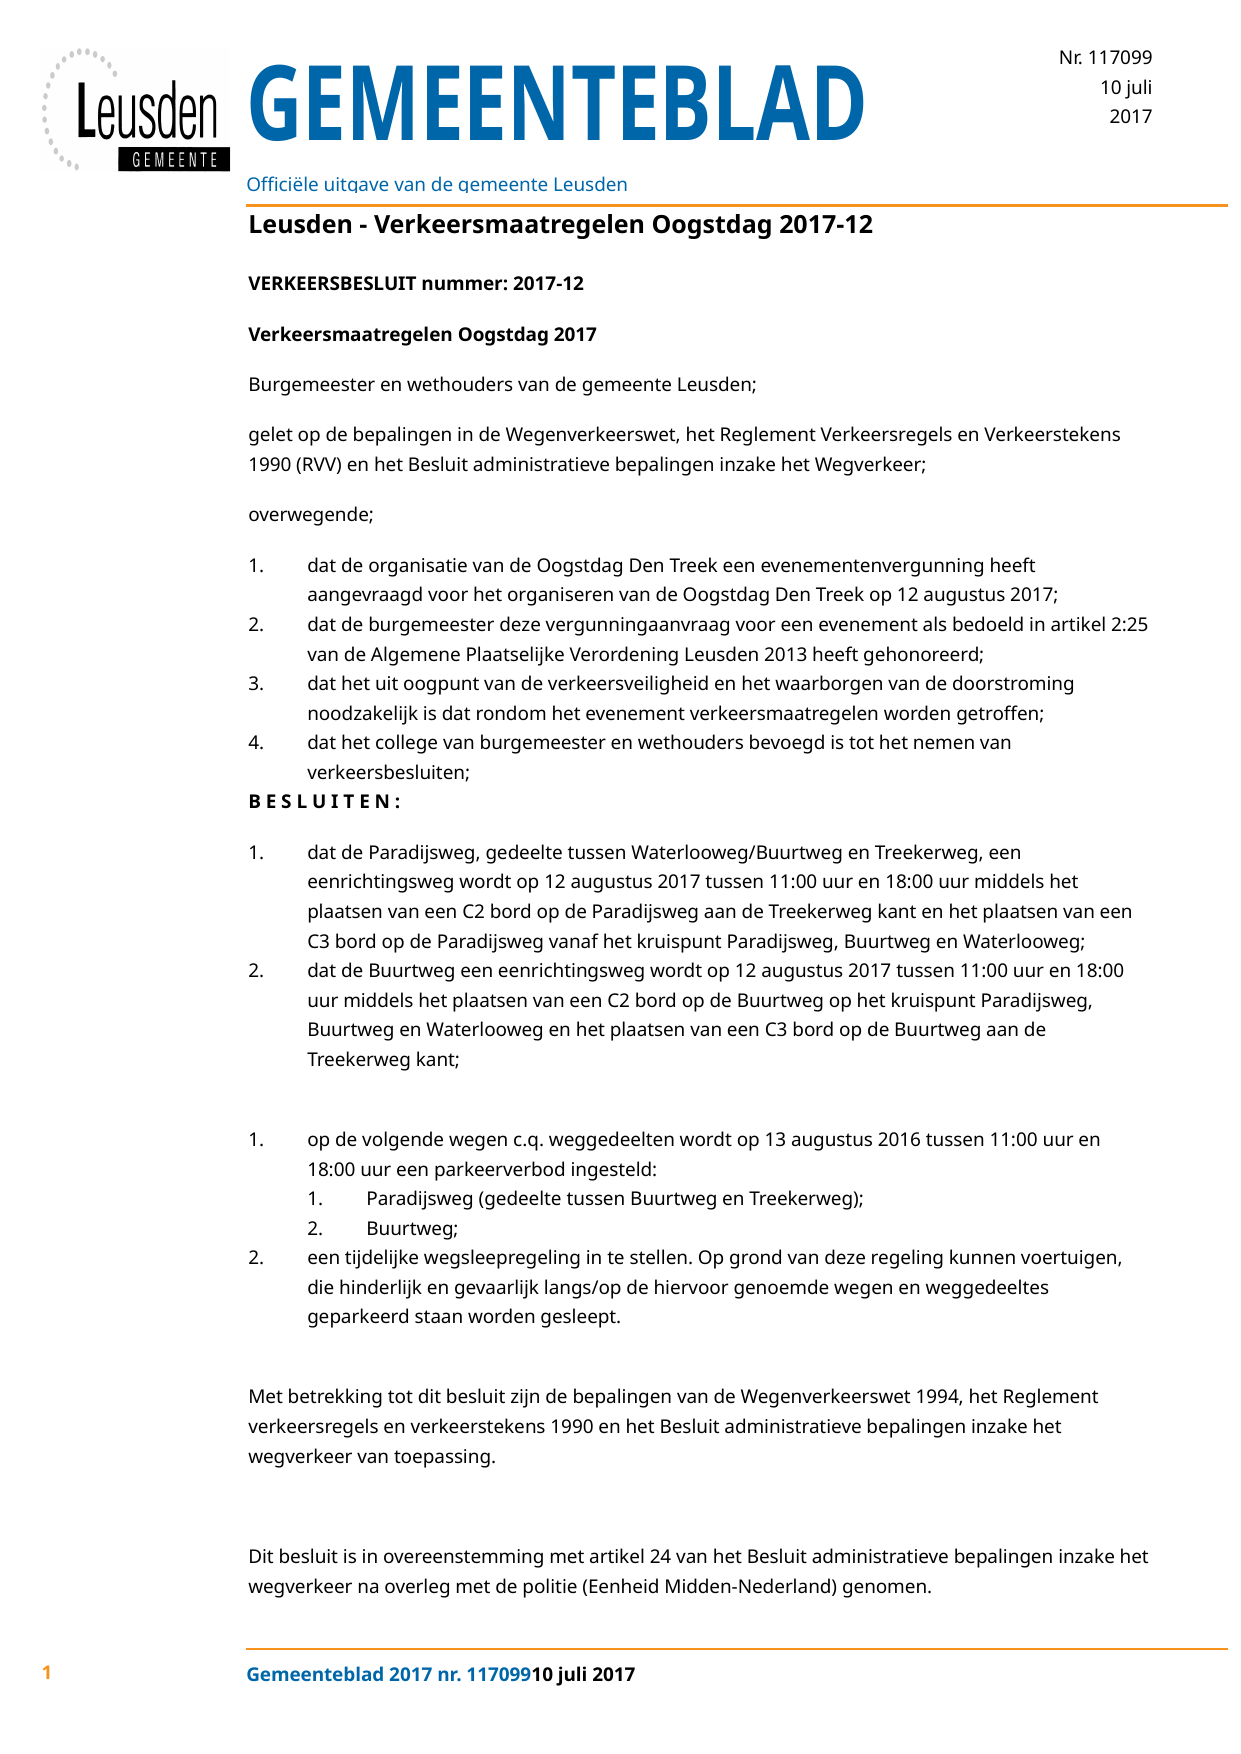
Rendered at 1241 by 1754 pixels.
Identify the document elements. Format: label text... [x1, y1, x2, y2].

list dat het college van burgemeester en wethouders bevoegd is tot het nemen van verkeersbesluiten; [248, 729, 1152, 785]
text VERKEERSBESLUIT nummer: 2017-12 [248, 270, 1152, 296]
list Buurtweg; [307, 1215, 1152, 1241]
text Burgemeester en wethouders van de gemeente Leusden; [248, 371, 1152, 397]
list op de volgende wegen c.q. weggedeelten wordt op 13 augustus 2016 tussen 11:00 uur en 18:00 uur een parkeerverbod ingesteld: [248, 1126, 1152, 1181]
text overwegende; [248, 502, 1152, 527]
list dat de organisatie van de Oogstdag Den Treek een evenementenvergunning heeft aangevraagd voor het organiseren van de Oogstdag Den Treek op 12 augustus 2017; [248, 552, 1152, 607]
list dat het uit oogpunt van de verkeersveiligheid en het waarborgen van de doorstroming noodzakelijk is dat rondom het evenement verkeersmaatregelen worden getroffen; [248, 670, 1152, 726]
text Met betrekking tot dit besluit zijn de bepalingen van de Wegenverkeerswet 1994, het Reglement verkeersregels en verkeerstekens 1990 en het Besluit administratieve bepalingen inzake het wegverkeer van toepassing. [248, 1384, 1152, 1468]
list een tijdelijke wegsleepregeling in te stellen. Op grond van deze regeling kunnen voertuigen, die hinderlijk en gevaarlijk langs/op de hiervoor genoemde wegen en weggedeeltes geparkeerd staan worden gesleept. [248, 1244, 1152, 1329]
list dat de Buurtweg een eenrichtingsweg wordt op 12 augustus 2017 tussen 11:00 uur en 18:00 uur middels het plaatsen van een C2 bord op de Buurtweg op het kruispunt Paradijsweg, Buurtweg en Waterlooweg en het plaatsen van een C3 bord op de Buurtweg aan de Treekerweg kant; [248, 957, 1152, 1072]
picture [41, 47, 231, 172]
list dat de burgemeester deze vergunningaanvraag voor een evenement als bedoeld in artikel 2:25 van de Algemene Plaatselijke Verordening Leusden 2013 heeft gehonoreerd; [248, 611, 1152, 666]
text Verkeersmaatregelen Oogstdag 2017 [248, 321, 1152, 346]
text Leusden - Verkeersmaatregelen Oogstdag 2017-12 [248, 207, 1152, 241]
list Paradijsweg (gedeelte tussen Buurtweg en Treekerweg); [307, 1185, 1152, 1211]
text gelet op de bepalingen in de Wegenverkeerswet, het Reglement Verkeersregels en Verkeerstekens 1990 (RVV) en het Besluit administratieve bepalingen inzake het Wegverkeer; [248, 422, 1152, 477]
list dat de Paradijsweg, gedeelte tussen Waterlooweg/Buurtweg en Treekerweg, een eenrichtingsweg wordt op 12 augustus 2017 tussen 11:00 uur en 18:00 uur middels het plaatsen van een C2 bord op de Paradijsweg aan de Treekerweg kant en het plaatsen van een C3 bord op de Paradijsweg vanaf het kruispunt Paradijsweg, Buurtweg en Waterlooweg; [248, 839, 1152, 953]
text Dit besluit is in overeenstemming met artikel 24 van het Besluit administratieve bepalingen inzake het wegverkeer na overleg met de politie (Eenheid Midden-Nederland) genomen. [248, 1544, 1152, 1599]
text B E S L U I T E N : [248, 789, 1152, 814]
